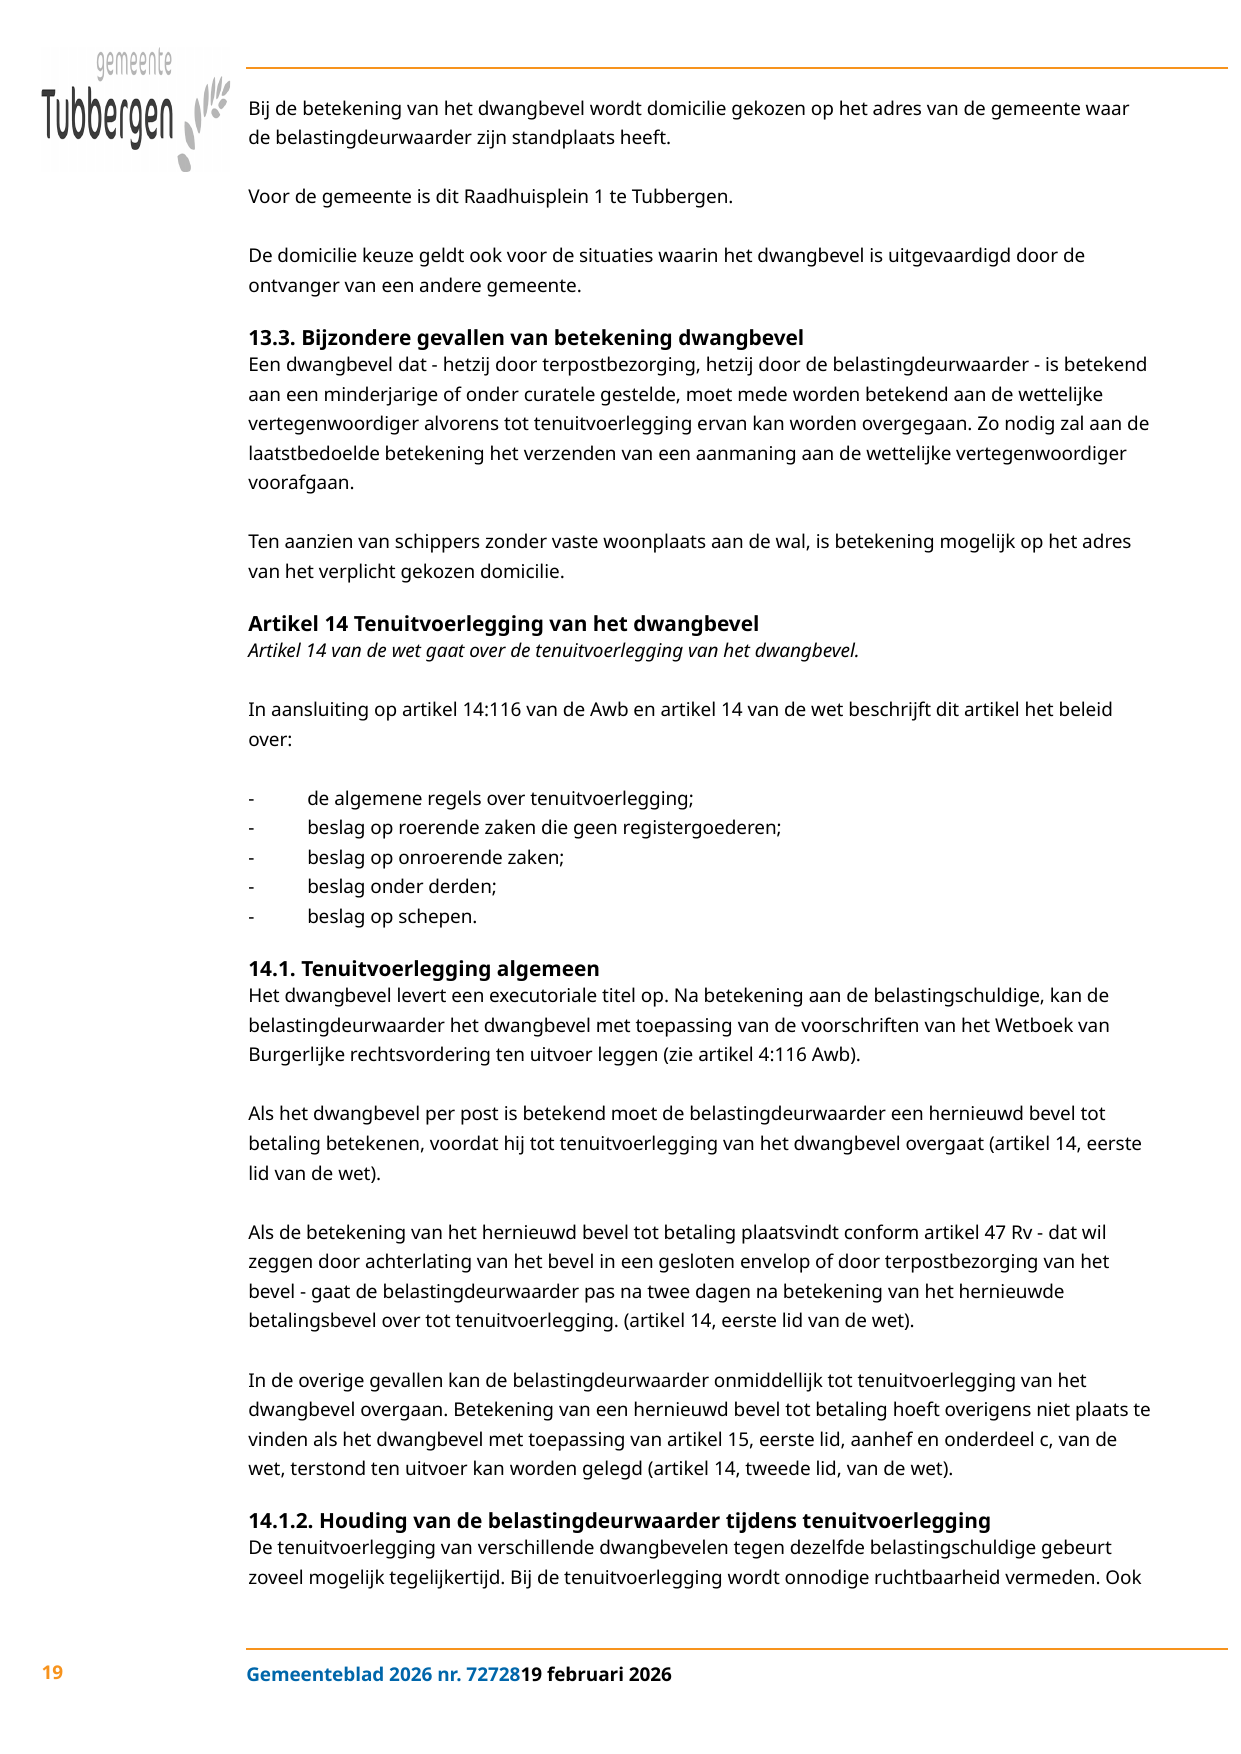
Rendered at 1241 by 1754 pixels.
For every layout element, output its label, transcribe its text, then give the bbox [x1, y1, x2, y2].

text Artikel 14 Tenuitvoerlegging van het dwangbevel [248, 609, 1152, 637]
text In de overige gevallen kan de belastingdeurwaarder onmiddellijk tot tenuitvoerlegging van het dwangbevel overgaan. Betekening van een hernieuwd bevel tot betaling hoeft overigens niet plaats te vinden als het dwangbevel met toepassing van artikel 15, eerste lid, aanhef en onderdeel c, van de wet, terstond ten uitvoer kan worden gelegd (artikel 14, tweede lid, van de wet). [248, 1367, 1152, 1481]
text Een dwangbevel dat - hetzij door terpostbezorging, hetzij door de belastingdeurwaarder - is betekend aan een minderjarige of onder curatele gestelde, moet mede worden betekend aan de wettelijke vertegenwoordiger alvorens tot tenuitvoerlegging ervan kan worden overgegaan. Zo nodig zal aan de laatstbedoelde betekening het verzenden van een aanmaning aan de wettelijke vertegenwoordiger voorafgaan. [248, 351, 1152, 495]
text In aansluiting op artikel 14:116 van de Awb en artikel 14 van de wet beschrijft dit artikel het beleid over: [248, 696, 1152, 752]
list beslag op schepen. [248, 903, 1152, 929]
text 13.3. Bijzondere gevallen van betekening dwangbevel [248, 323, 1152, 351]
text De tenuitvoerlegging van verschillende dwangbevelen tegen dezelfde belastingschuldige gebeurt zoveel mogelijk tegelijkertijd. Bij de tenuitvoerlegging wordt onnodige ruchtbaarheid vermeden. Ook [248, 1534, 1152, 1590]
text Als het dwangbevel per post is betekend moet de belastingdeurwaarder een hernieuwd bevel tot betaling betekenen, voordat hij tot tenuitvoerlegging van het dwangbevel overgaat (artikel 14, eerste lid van de wet). [248, 1101, 1152, 1185]
text Als de betekening van het hernieuwd bevel tot betaling plaatsvindt conform artikel 47 Rv - dat wil zeggen door achterlating van het bevel in een gesloten envelop of door terpostbezorging van het bevel - gaat de belastingdeurwaarder pas na twee dagen na betekening van het hernieuwde betalingsbevel over tot tenuitvoerlegging. (artikel 14, eerste lid van de wet). [248, 1219, 1152, 1333]
text Het dwangbevel levert een executoriale titel op. Na betekening aan de belastingschuldige, kan de belastingdeurwaarder het dwangbevel met toepassing van de voorschriften van het Wetboek van Burgerlijke rechtsvordering ten uitvoer leggen (zie artikel 4:116 Awb). [248, 982, 1152, 1067]
list de algemene regels over tenuitvoerlegging; [248, 785, 1152, 811]
text Voor de gemeente is dit Raadhuisplein 1 te Tubbergen. [248, 183, 1152, 209]
text 14.1.2. Houding van de belastingdeurwaarder tijdens tenuitvoerlegging [248, 1506, 1152, 1534]
text Bij de betekening van het dwangbevel wordt domicilie gekozen op het adres van de gemeente waar de belastingdeurwaarder zijn standplaats heeft. [248, 95, 1152, 150]
text Ten aanzien van schippers zonder vaste woonplaats aan de wal, is betekening mogelijk op het adres van het verplicht gekozen domicilie. [248, 529, 1152, 584]
text 14.1. Tenuitvoerlegging algemeen [248, 954, 1152, 982]
picture [41, 47, 231, 172]
list beslag op onroerende zaken; [248, 844, 1152, 870]
text De domicilie keuze geldt ook voor de situaties waarin het dwangbevel is uitgevaardigd door de ontvanger van een andere gemeente. [248, 243, 1152, 298]
text Artikel 14 van de wet gaat over de tenuitvoerlegging van het dwangbevel. [248, 637, 1152, 663]
list beslag op roerende zaken die geen registergoederen; [248, 814, 1152, 840]
list beslag onder derden; [248, 874, 1152, 899]
